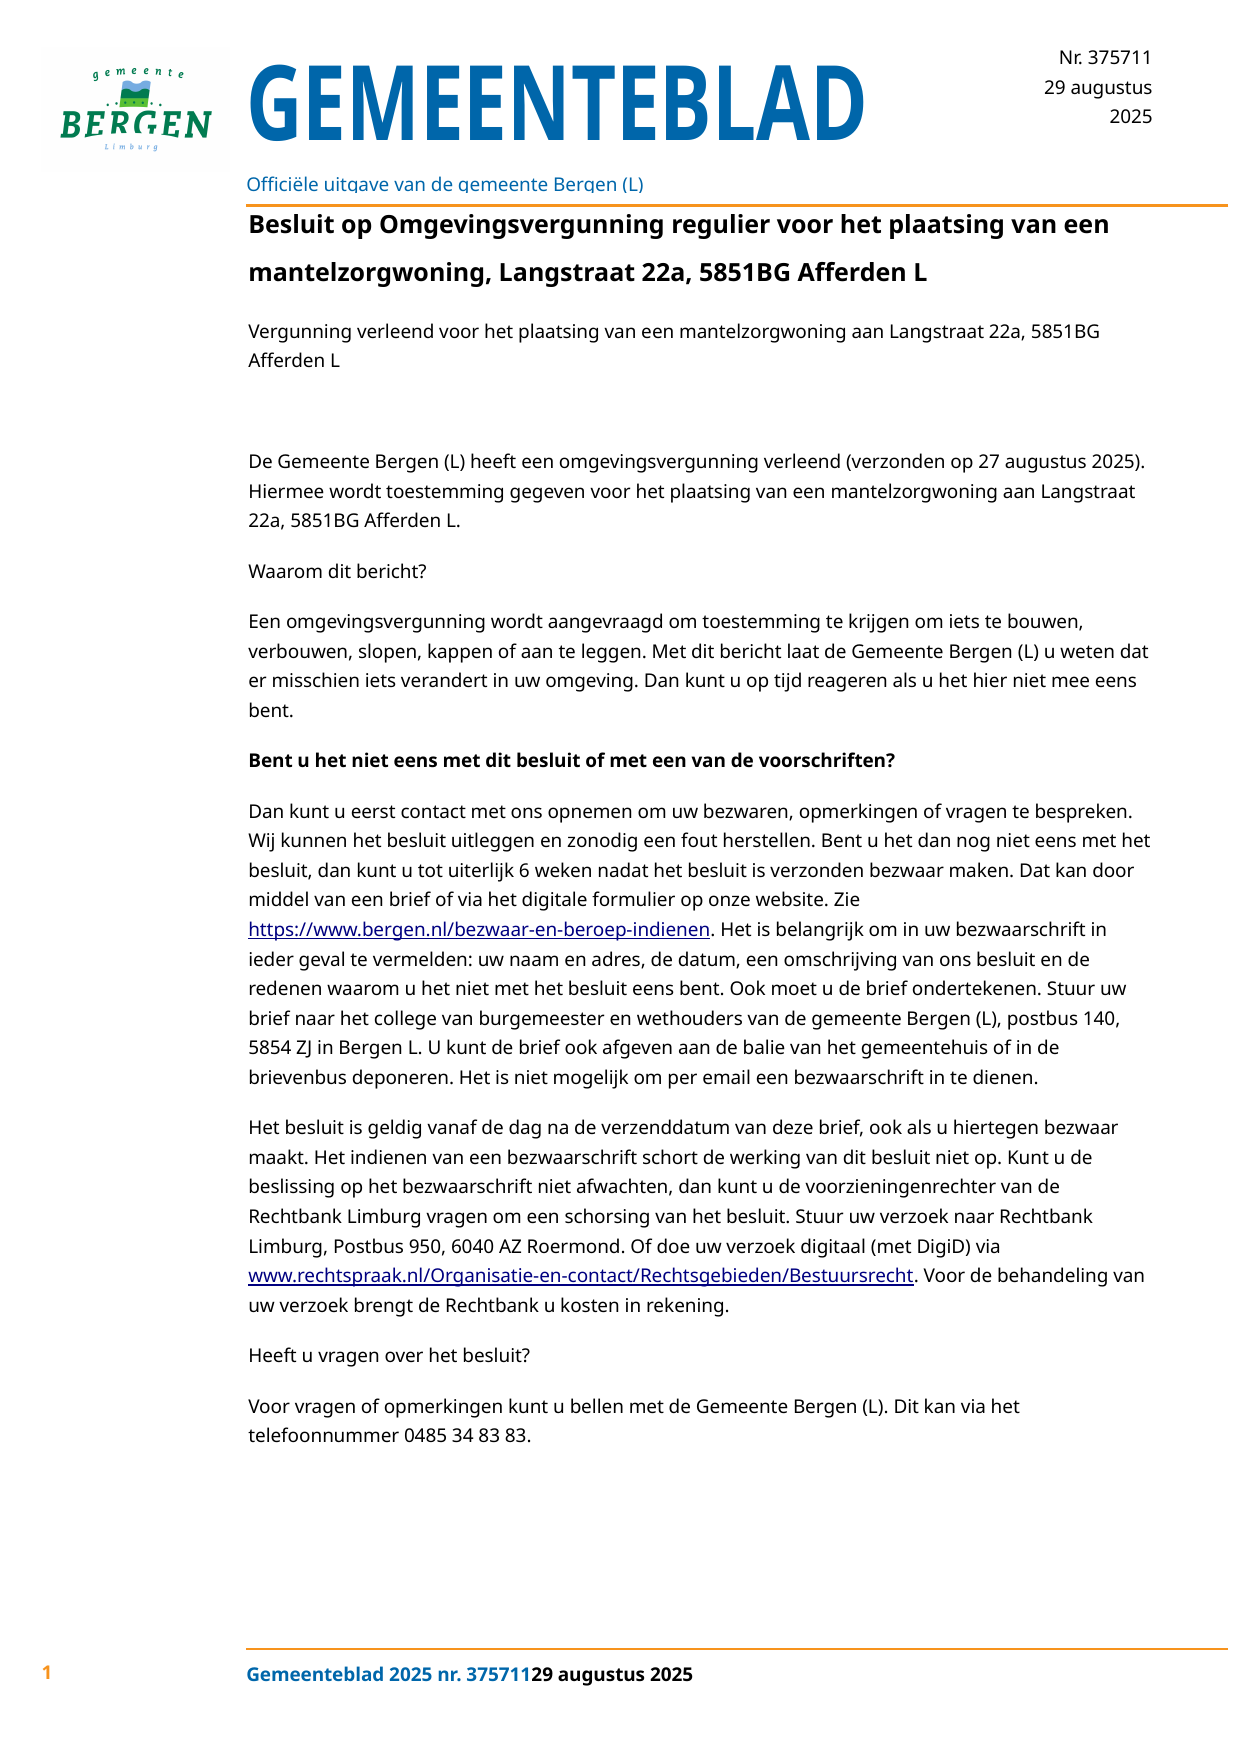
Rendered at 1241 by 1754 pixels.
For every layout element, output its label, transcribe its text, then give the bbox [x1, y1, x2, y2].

text Dan kunt u eerst contact met ons opnemen om uw bezwaren, opmerkingen of vragen te bespreken. Wij kunnen het besluit uitleggen en zonodig een fout herstellen. Bent u het dan nog niet eens met het besluit, dan kunt u tot uiterlijk 6 weken nadat het besluit is verzonden bezwaar maken. Dat kan door middel van een brief of via het digitale formulier op onze website. Zie https://www.bergen.nl/bezwaar-en-beroep-indienen. Het is belangrijk om in uw bezwaarschrift in ieder geval te vermelden: uw naam en adres, de datum, een omschrijving van ons besluit en de redenen waarom u het niet met het besluit eens bent. Ook moet u de brief ondertekenen. Stuur uw brief naar het college van burgemeester en wethouders van de gemeente Bergen (L), postbus 140, 5854 ZJ in Bergen L. U kunt de brief ook afgeven aan de balie van het gemeentehuis of in de brievenbus deponeren. Het is niet mogelijk om per email een bezwaarschrift in te dienen. [248, 798, 1152, 1090]
picture [41, 47, 231, 172]
text Bent u het niet eens met dit besluit of met een van de voorschriften? [248, 747, 1152, 773]
text Voor vragen of opmerkingen kunt u bellen met de Gemeente Bergen (L). Dit kan via het telefoonnummer 0485 34 83 83. [248, 1393, 1152, 1448]
text Vergunning verleend voor het plaatsing van een mantelzorgwoning aan Langstraat 22a, 5851BG Afferden L [248, 318, 1152, 373]
text De Gemeente Bergen (L) heeft een omgevingsvergunning verleend (verzonden op 27 augustus 2025). Hiermee wordt toestemming gegeven voor het plaatsing van een mantelzorgwoning aan Langstraat 22a, 5851BG Afferden L. [248, 448, 1152, 533]
text Besluit op Omgevingsvergunning regulier voor het plaatsing van een mantelzorgwoning, Langstraat 22a, 5851BG Afferden L [248, 207, 1152, 288]
text Waarom dit bericht? [248, 558, 1152, 584]
text Heeft u vragen over het besluit? [248, 1342, 1152, 1368]
text Een omgevingsvergunning wordt aangevraagd om toestemming te krijgen om iets te bouwen, verbouwen, slopen, kappen of aan te leggen. Met dit bericht laat de Gemeente Bergen (L) u weten dat er misschien iets verandert in uw omgeving. Dan kunt u op tijd reageren als u het hier niet mee eens bent. [248, 608, 1152, 723]
text Het besluit is geldig vanaf de dag na de verzenddatum van deze brief, ook als u hiertegen bezwaar maakt. Het indienen van een bezwaarschrift schort de werking van dit besluit niet op. Kunt u de beslissing op het bezwaarschrift niet afwachten, dan kunt u de voorzieningenrechter van de Rechtbank Limburg vragen om een schorsing van het besluit. Stuur uw verzoek naar Rechtbank Limburg, Postbus 950, 6040 AZ Roermond. Of doe uw verzoek digitaal (met DigiD) via www.rechtspraak.nl/Organisatie-en-contact/Rechtsgebieden/Bestuursrecht. Voor de behandeling van uw verzoek brengt de Rechtbank u kosten in rekening. [248, 1114, 1152, 1318]
